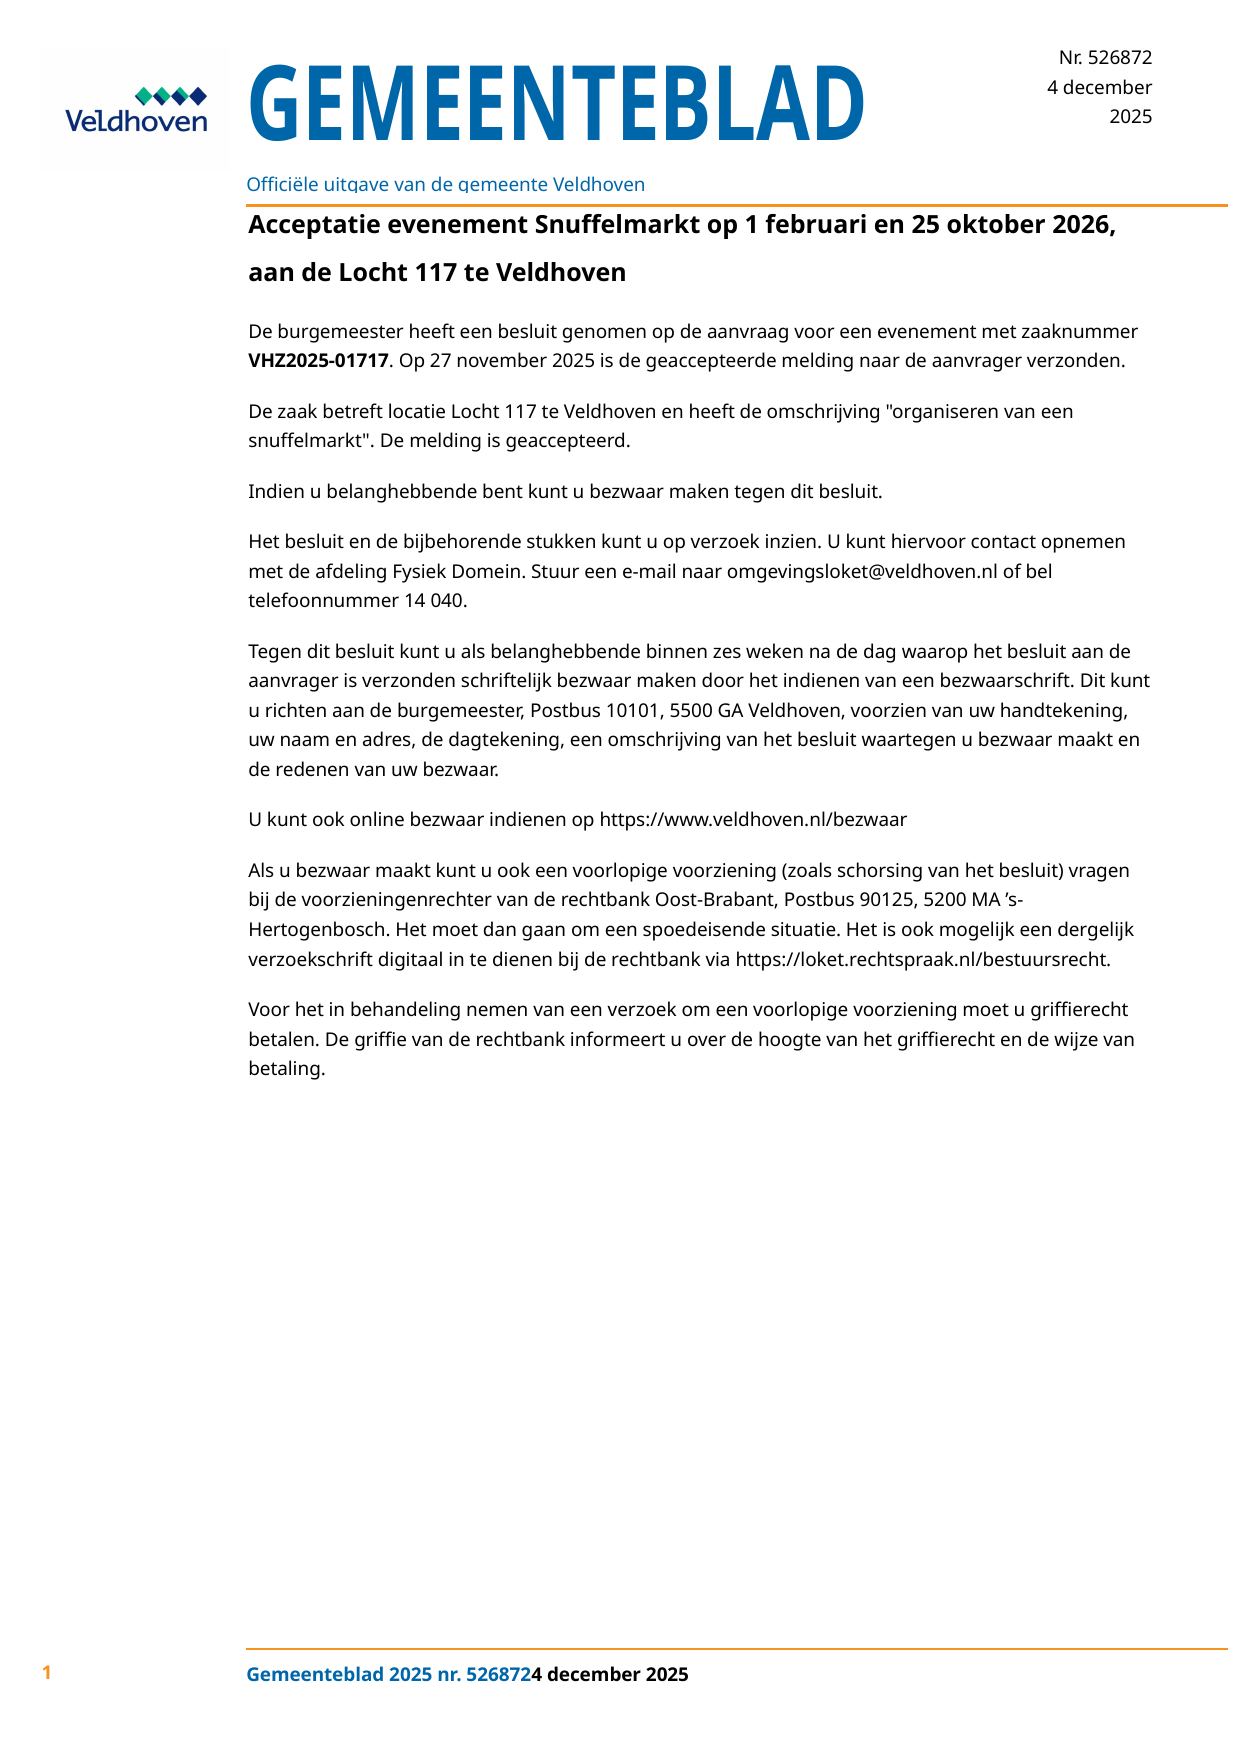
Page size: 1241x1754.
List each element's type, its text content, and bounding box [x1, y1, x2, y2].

text De burgemeester heeft een besluit genomen op de aanvraag voor een evenement met zaaknummer VHZ2025-01717. Op 27 november 2025 is de geaccepteerde melding naar de aanvrager verzonden. [248, 318, 1152, 373]
text Indien u belanghebbende bent kunt u bezwaar maken tegen dit besluit. [248, 478, 1152, 504]
text Acceptatie evenement Snuffelmarkt op 1 februari en 25 oktober 2026, aan de Locht 117 te Veldhoven [248, 207, 1152, 288]
text Als u bezwaar maakt kunt u ook een voorlopige voorziening (zoals schorsing van het besluit) vragen bij de voorzieningenrechter van de rechtbank Oost-Brabant, Postbus 90125, 5200 MA ’s-Hertogenbosch. Het moet dan gaan om een spoedeisende situatie. Het is ook mogelijk een dergelijk verzoekschrift digitaal in te dienen bij de rechtbank via https://loket.rechtspraak.nl/bestuursrecht. [248, 857, 1152, 972]
text Het besluit en de bijbehorende stukken kunt u op verzoek inzien. U kunt hiervoor contact opnemen met de afdeling Fysiek Domein. Stuur een e-mail naar omgevingsloket@veldhoven.nl of bel telefoonnummer 14 040. [248, 528, 1152, 613]
text U kunt ook online bezwaar indienen op https://www.veldhoven.nl/bezwaar [248, 807, 1152, 832]
picture [41, 47, 231, 172]
text De zaak betreft locatie Locht 117 te Veldhoven en heeft de omschrijving "organiseren van een snuffelmarkt". De melding is geaccepteerd. [248, 398, 1152, 453]
text Tegen dit besluit kunt u als belanghebbende binnen zes weken na de dag waarop het besluit aan de aanvrager is verzonden schriftelijk bezwaar maken door het indienen van een bezwaarschrift. Dit kunt u richten aan de burgemeester, Postbus 10101, 5500 GA Veldhoven, voorzien van uw handtekening, uw naam en adres, de dagtekening, een omschrijving van het besluit waartegen u bezwaar maakt en de redenen van uw bezwaar. [248, 638, 1152, 782]
text Voor het in behandeling nemen van een verzoek om een voorlopige voorziening moet u griffierecht betalen. De griffie van de rechtbank informeert u over de hoogte van het griffierecht en de wijze van betaling. [248, 996, 1152, 1081]
